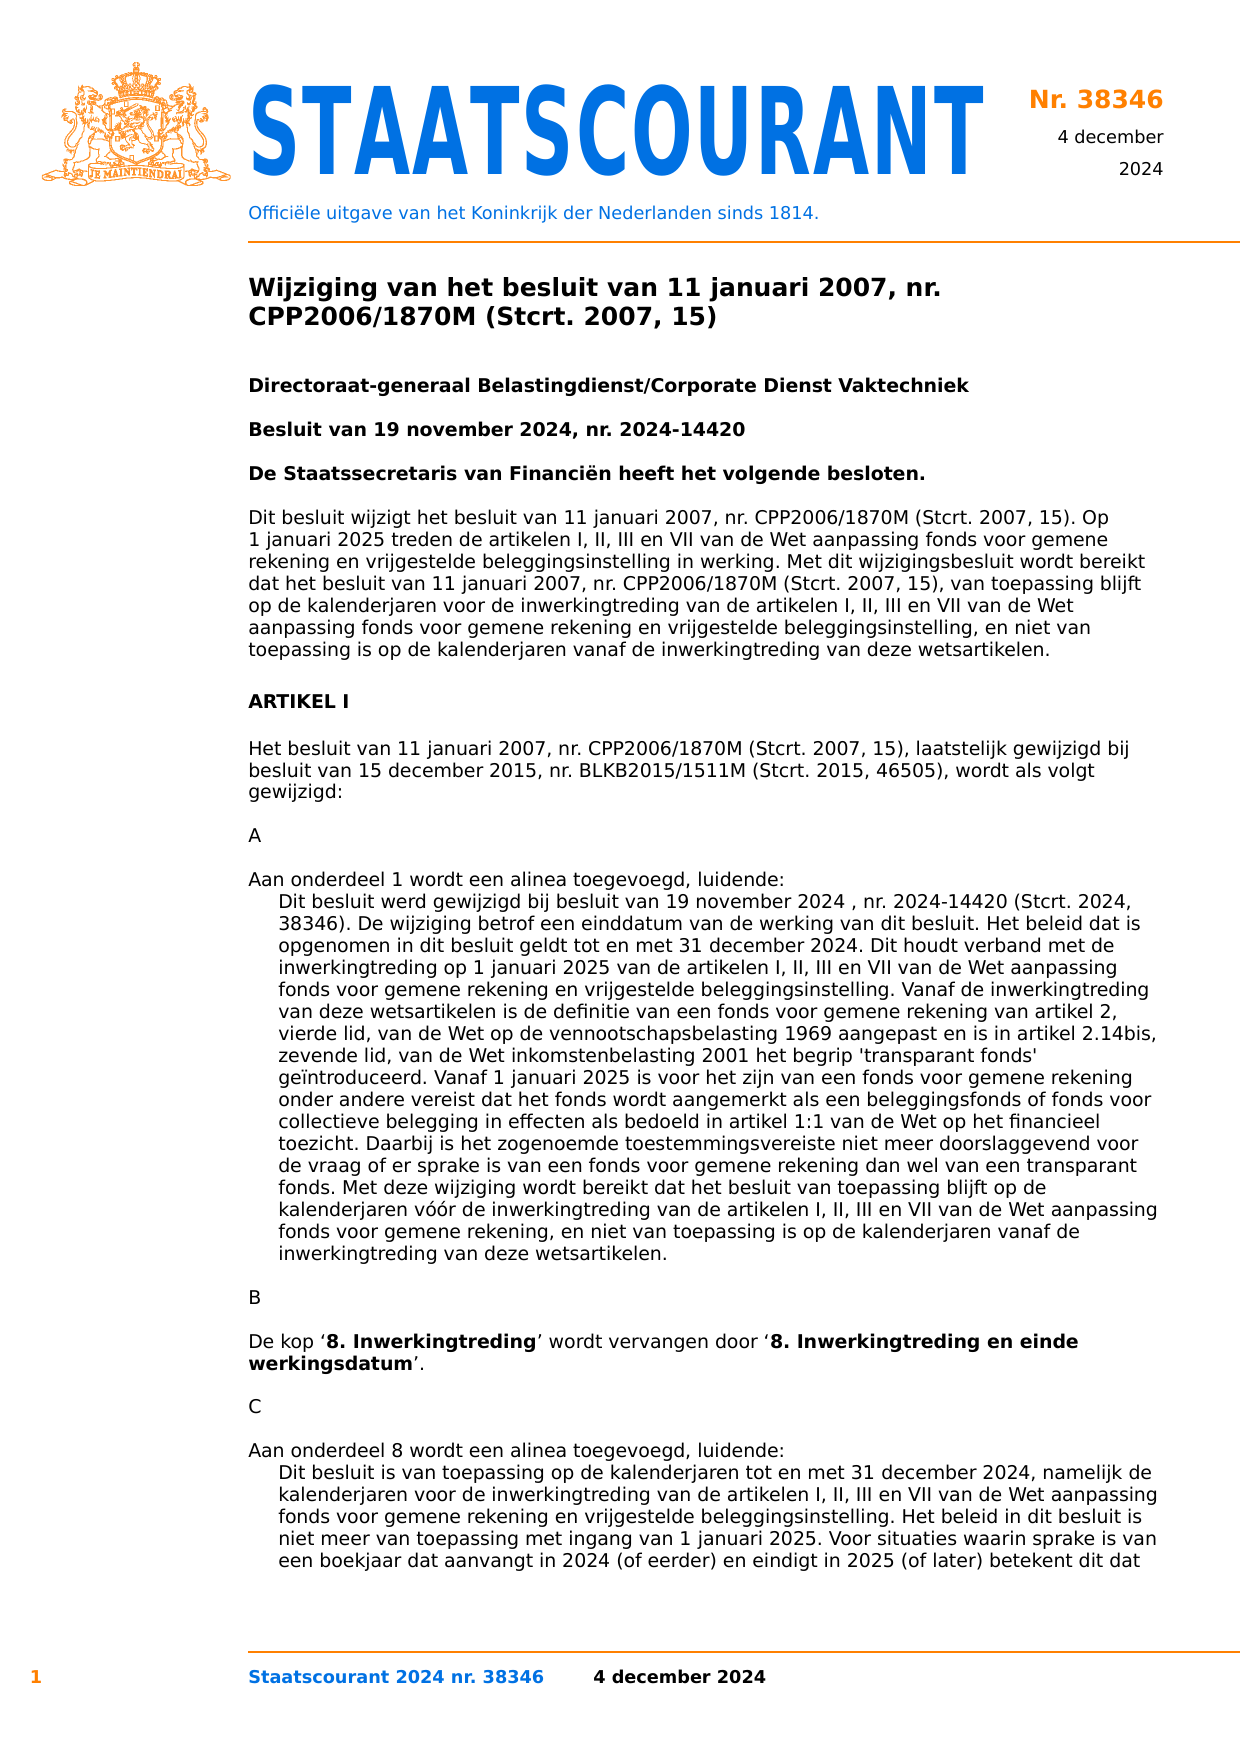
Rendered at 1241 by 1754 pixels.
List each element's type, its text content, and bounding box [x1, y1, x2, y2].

text C [248, 1396, 1163, 1418]
subtitle ARTIKEL I [248, 691, 1163, 712]
text A [248, 825, 1163, 847]
text Het besluit van 11 januari 2007, nr. CPP2006/1870M (Stcrt. 2007, 15), laatstelijk gewijzigd bij besluit van 15 december 2015, nr. BLKB2015/1511M (Stcrt. 2015, 46505), wordt als volgt gewijzigd: [248, 737, 1163, 803]
table_header Nr. 38346 [998, 62, 1240, 121]
table_cell 4 december [998, 121, 1240, 153]
table_cell Officiële uitgave van het Koninkrijk der Nederlanden sinds 1814. [248, 203, 1240, 241]
picture [41, 62, 231, 186]
text B [248, 1287, 1163, 1309]
text Dit besluit werd gewijzigd bij besluit van 19 november 2024 , nr. 2024-14420 (Stcrt. 2024, 38346). De wijziging betrof een einddatum van de werking van dit besluit. Het beleid dat is opgenomen in dit besluit geldt tot en met 31 december 2024. Dit houdt verband met de inwerkingtreding op 1 januari 2025 van de artikelen I, II, III en VII van de Wet aanpassing fonds voor gemene rekening en vrijgestelde beleggingsinstelling. Vanaf de inwerkingtreding van deze wetsartikelen is de definitie van een fonds voor gemene rekening van artikel 2, vierde lid, van de Wet op de vennootschapsbelasting 1969 aangepast en is in artikel 2.14bis, zevende lid, van de Wet inkomstenbelasting 2001 het begrip 'transparant fonds' geïntroduceerd. Vanaf 1 januari 2025 is voor het zijn van een fonds voor gemene rekening onder andere vereist dat het fonds wordt aangemerkt als een beleggingsfonds of fonds voor collectieve belegging in effecten als bedoeld in artikel 1:1 van de Wet op het financieel toezicht. Daarbij is het zogenoemde toestemmingsvereiste niet meer doorslaggevend voor de vraag of er sprake is van een fonds voor gemene rekening dan wel van een transparant fonds. Met deze wijziging wordt bereikt dat het besluit van toepassing blijft op de kalenderjaren vóór de inwerkingtreding van de artikelen I, II, III en VII van de Wet aanpassing fonds voor gemene rekening, en niet van toepassing is op de kalenderjaren vanaf de inwerkingtreding van deze wetsartikelen. [278, 891, 1163, 1265]
text Directoraat-generaal Belastingdienst/Corporate Dienst Vaktechniek [248, 375, 1163, 397]
subtitle Wijziging van het besluit van 11 januari 2007, nr. CPP2006/1870M (Stcrt. 2007, 15) [248, 273, 1163, 331]
text Aan onderdeel 1 wordt een alinea toegevoegd, luidende: [248, 869, 1163, 891]
text Aan onderdeel 8 wordt een alinea toegevoegd, luidende: [248, 1440, 1163, 1462]
text Dit besluit is van toepassing op de kalenderjaren tot en met 31 december 2024, namelijk de kalenderjaren voor de inwerkingtreding van de artikelen I, II, III en VII van de Wet aanpassing fonds voor gemene rekening en vrijgestelde beleggingsinstelling. Het beleid in dit besluit is niet meer van toepassing met ingang van 1 januari 2025. Voor situaties waarin sprake is van een boekjaar dat aanvangt in 2024 (of eerder) en eindigt in 2025 (of later) betekent dit dat [278, 1462, 1163, 1572]
text De Staatssecretaris van Financiën heeft het volgende besloten. [248, 463, 1163, 485]
text De kop ‘8. Inwerkingtreding’ wordt vervangen door ‘8. Inwerkingtreding en einde werkingsdatum’. [248, 1331, 1163, 1374]
table_header STAATSCOURANT [248, 62, 998, 203]
table_cell 2024 [998, 153, 1240, 203]
text Dit besluit wijzigt het besluit van 11 januari 2007, nr. CPP2006/1870M (Stcrt. 2007, 15). Op 1 januari 2025 treden de artikelen I, II, III en VII van de Wet aanpassing fonds voor gemene rekening en vrijgestelde beleggingsinstelling in werking. Met dit wijzigingsbesluit wordt bereikt dat het besluit van 11 januari 2007, nr. CPP2006/1870M (Stcrt. 2007, 15), van toepassing blijft op de kalenderjaren voor de inwerkingtreding van de artikelen I, II, III en VII van de Wet aanpassing fonds voor gemene rekening en vrijgestelde beleggingsinstelling, en niet van toepassing is op de kalenderjaren vanaf de inwerkingtreding van deze wetsartikelen. [248, 507, 1163, 661]
text Besluit van 19 november 2024, nr. 2024-14420 [248, 419, 1163, 441]
table_header [25, 62, 248, 241]
